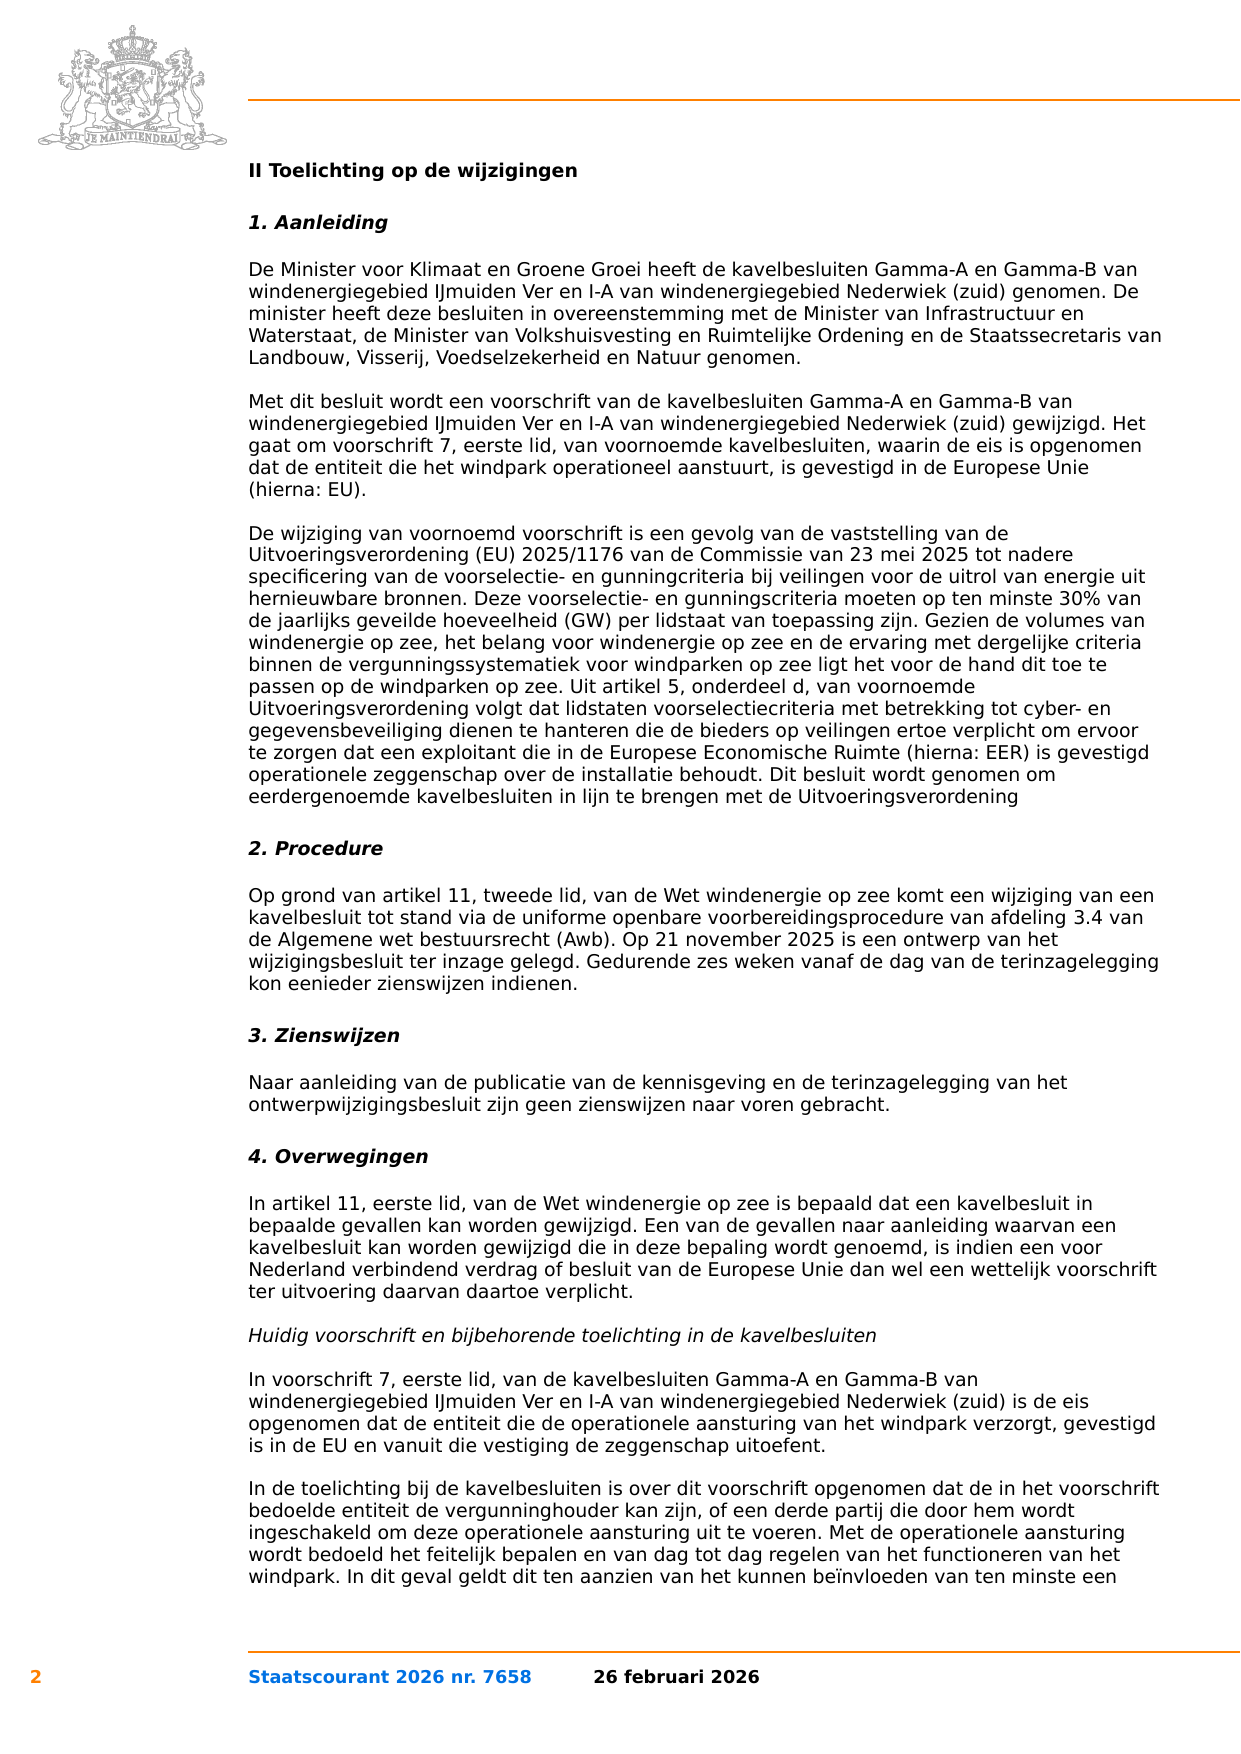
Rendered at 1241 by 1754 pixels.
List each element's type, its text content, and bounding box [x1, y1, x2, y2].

text In artikel 11, eerste lid, van de Wet windenergie op zee is bepaald dat een kavelbesluit in bepaalde gevallen kan worden gewijzigd. Een van de gevallen naar aanleiding waarvan een kavelbesluit kan worden gewijzigd die in deze bepaling wordt genoemd, is indien een voor Nederland verbindend verdrag of besluit van de Europese Unie dan wel een wettelijk voorschrift ter uitvoering daarvan daartoe verplicht. [248, 1193, 1163, 1303]
text In de toelichting bij de kavelbesluiten is over dit voorschrift opgenomen dat de in het voorschrift bedoelde entiteit de vergunninghouder kan zijn, of een derde partij die door hem wordt ingeschakeld om deze operationele aansturing uit te voeren. Met de operationele aansturing wordt bedoeld het feitelijk bepalen en van dag tot dag regelen van het functioneren van het windpark. In dit geval geldt dit ten aanzien van het kunnen beïnvloeden van ten minste een [248, 1478, 1163, 1588]
subtitle II Toelichting op de wijzigingen [248, 160, 1163, 182]
text Met dit besluit wordt een voorschrift van de kavelbesluiten Gamma-A en Gamma-B van windenergiegebied IJmuiden Ver en I-A van windenergiegebied Nederwiek (zuid) gewijzigd. Het gaat om voorschrift 7, eerste lid, van voornoemde kavelbesluiten, waarin de eis is opgenomen dat de entiteit die het windpark operationeel aanstuurt, is gevestigd in de Europese Unie (hierna: EU). [248, 391, 1163, 501]
subtitle 1. Aanleiding [248, 212, 1163, 234]
text De wijziging van voornoemd voorschrift is een gevolg van de vaststelling van de Uitvoeringsverordening (EU) 2025/1176 van de Commissie van 23 mei 2025 tot nadere specificering van de voorselectie- en gunningcriteria bij veilingen voor de uitrol van energie uit hernieuwbare bronnen. Deze voorselectie- en gunningscriteria moeten op ten minste 30% van de jaarlijks geveilde hoeveelheid (GW) per lidstaat van toepassing zijn. Gezien de volumes van windenergie op zee, het belang voor windenergie op zee en de ervaring met dergelijke criteria binnen de vergunningssystematiek voor windparken op zee ligt het voor de hand dit toe te passen op de windparken op zee. Uit artikel 5, onderdeel d, van voornoemde Uitvoeringsverordening volgt dat lidstaten voorselectiecriteria met betrekking tot cyber- en gegevensbeveiliging dienen te hanteren die de bieders op veilingen ertoe verplicht om ervoor te zorgen dat een exploitant die in de Europese Economische Ruimte (hierna: EER) is gevestigd operationele zeggenschap over de installatie behoudt. Dit besluit wordt genomen om eerdergenoemde kavelbesluiten in lijn te brengen met de Uitvoeringsverordening [248, 522, 1163, 808]
subtitle 2. Procedure [248, 838, 1163, 860]
subtitle 4. Overwegingen [248, 1146, 1163, 1168]
text De Minister voor Klimaat en Groene Groei heeft de kavelbesluiten Gamma-A en Gamma-B van windenergiegebied IJmuiden Ver en I-A van windenergiegebied Nederwiek (zuid) genomen. De minister heeft deze besluiten in overeenstemming met de Minister van Infrastructuur en Waterstaat, de Minister van Volkshuisvesting en Ruimtelijke Ordening en de Staatssecretaris van Landbouw, Visserij, Voedselzekerheid en Natuur genomen. [248, 259, 1163, 369]
text In voorschrift 7, eerste lid, van de kavelbesluiten Gamma-A en Gamma-B van windenergiegebied IJmuiden Ver en I-A van windenergiegebied Nederwiek (zuid) is de eis opgenomen dat de entiteit die de operationele aansturing van het windpark verzorgt, gevestigd is in de EU en vanuit die vestiging de zeggenschap uitoefent. [248, 1368, 1163, 1456]
subtitle Huidig voorschrift en bijbehorende toelichting in de kavelbesluiten [248, 1325, 1163, 1347]
text Op grond van artikel 11, tweede lid, van de Wet windenergie op zee komt een wijziging van een kavelbesluit tot stand via de uniforme openbare voorbereidingsprocedure van afdeling 3.4 van de Algemene wet bestuursrecht (Awb). Op 21 november 2025 is een ontwerp van het wijzigingsbesluit ter inzage gelegd. Gedurende zes weken vanaf de dag van de terinzagelegging kon eenieder zienswijzen indienen. [248, 885, 1163, 995]
subtitle 3. Zienswijzen [248, 1025, 1163, 1047]
picture [38, 25, 227, 150]
text Naar aanleiding van de publicatie van de kennisgeving en de terinzagelegging van het ontwerpwijzigingsbesluit zijn geen zienswijzen naar voren gebracht. [248, 1072, 1163, 1116]
